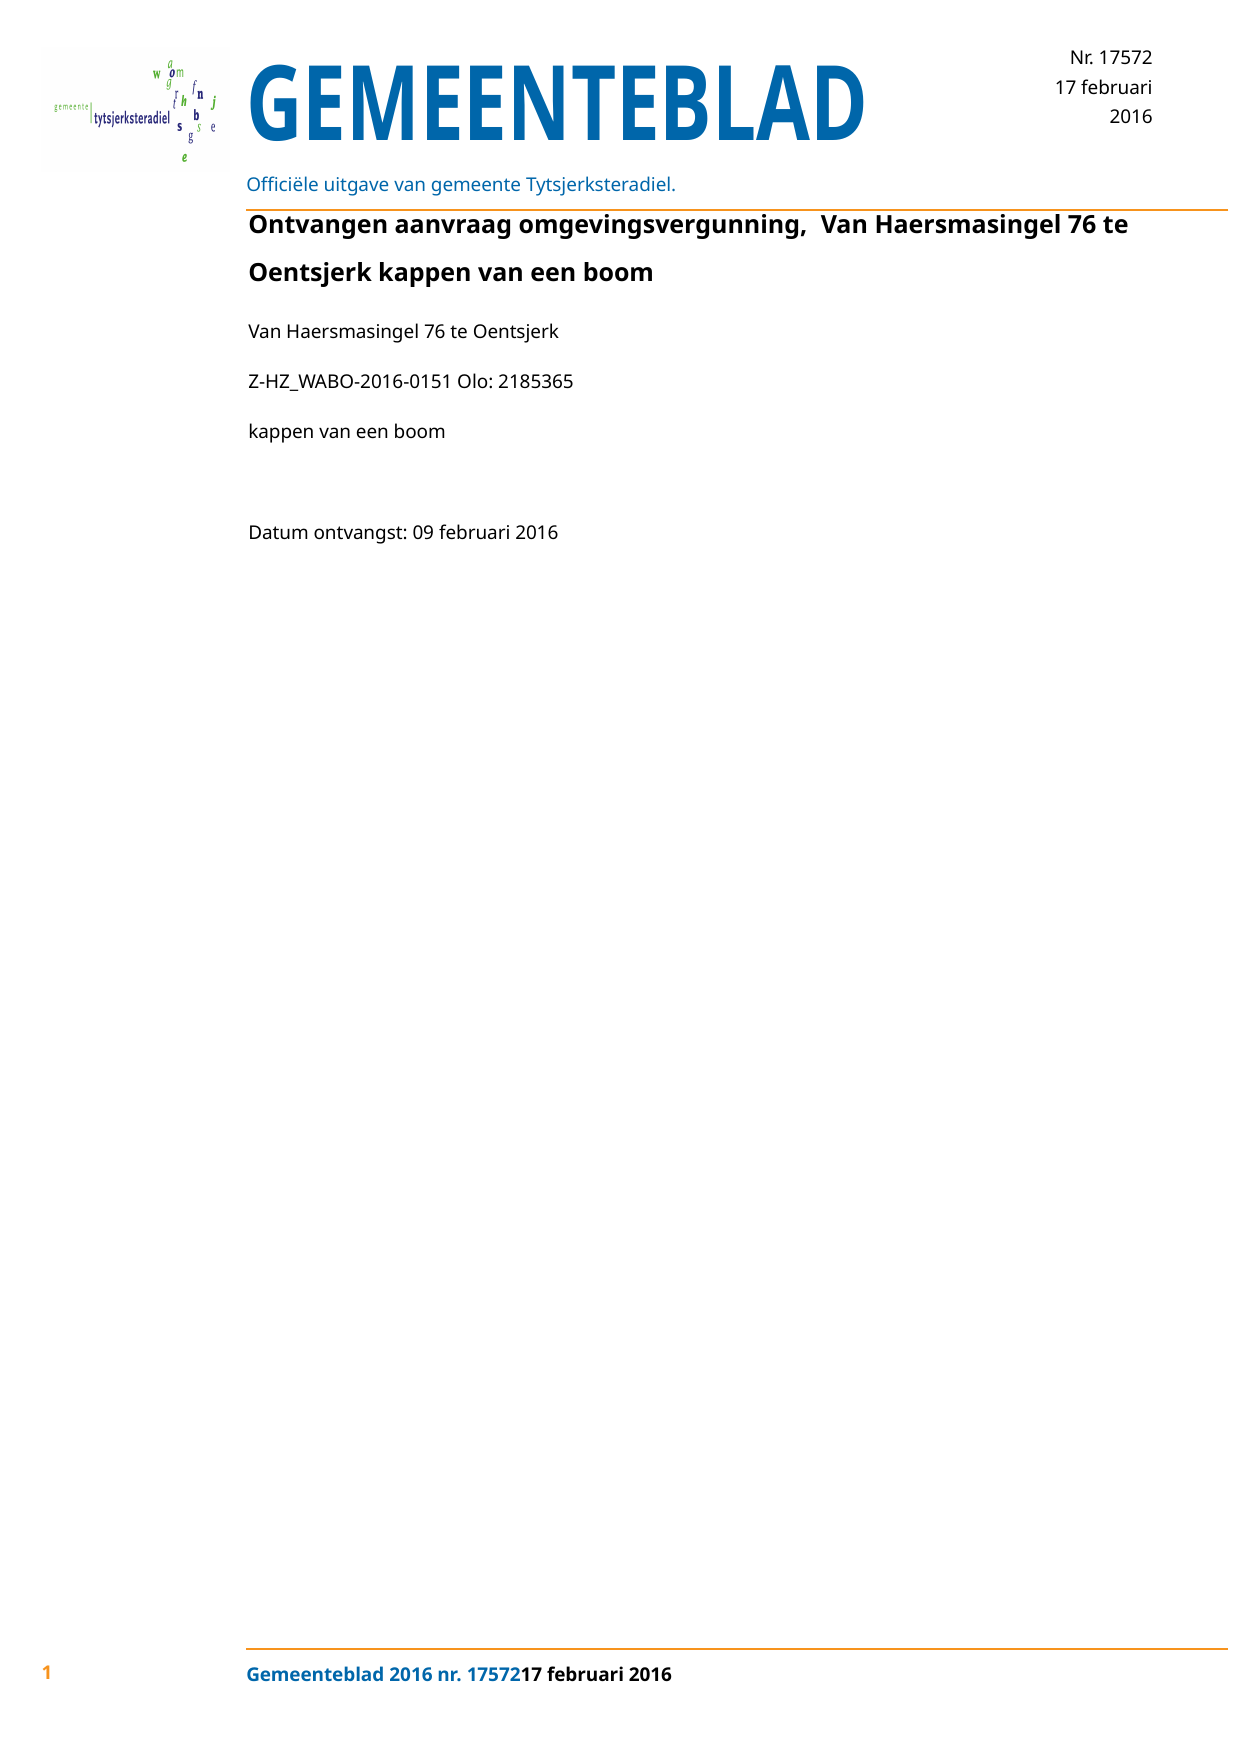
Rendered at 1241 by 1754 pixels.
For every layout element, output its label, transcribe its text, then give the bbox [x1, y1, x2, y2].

text Z-HZ_WABO-2016-0151 Olo: 2185365 [248, 368, 1152, 394]
text Van Haersmasingel 76 te Oentsjerk [248, 318, 1152, 344]
text kappen van een boom [248, 419, 1152, 444]
text Datum ontvangst: 09 februari 2016 [248, 519, 1152, 545]
picture [41, 47, 231, 172]
text Ontvangen aanvraag omgevingsvergunning, Van Haersmasingel 76 te Oentsjerk kappen van een boom [248, 211, 1152, 288]
